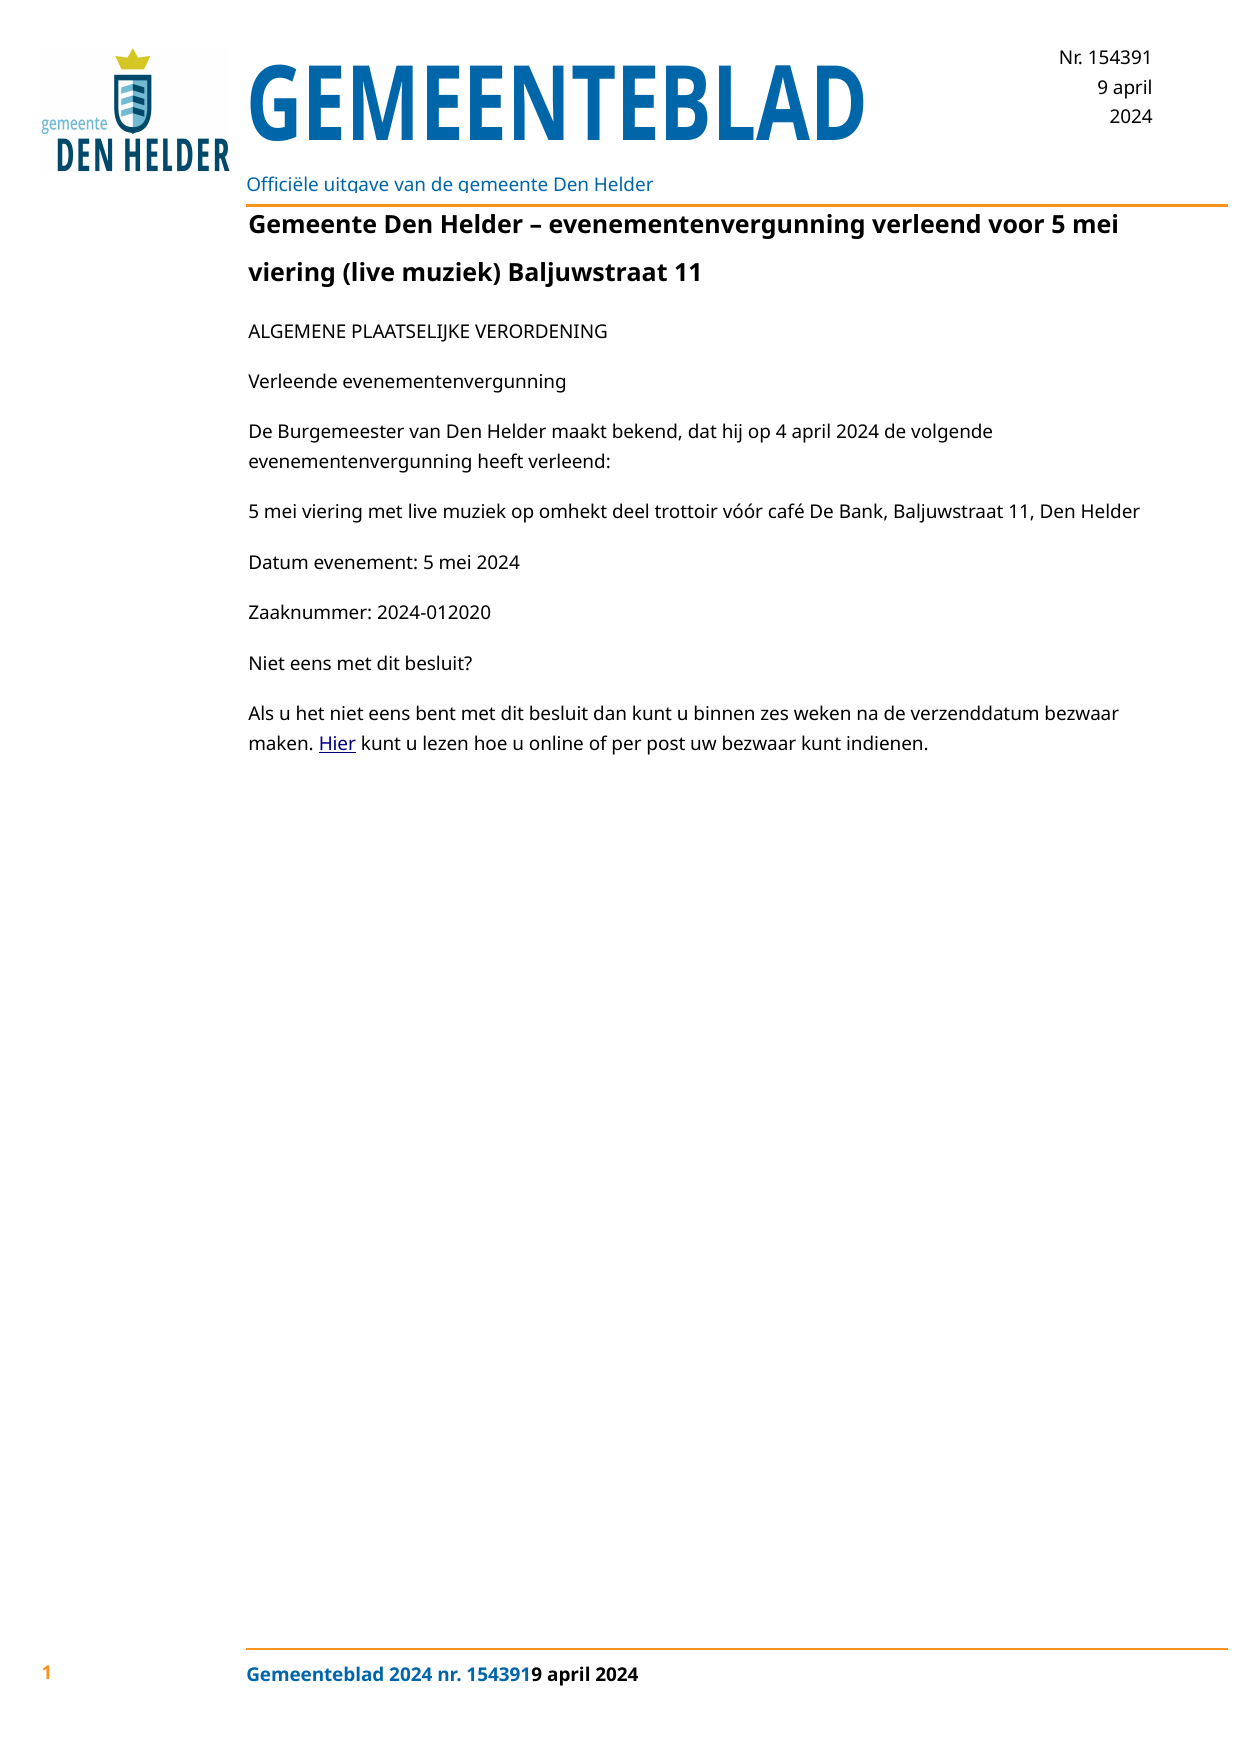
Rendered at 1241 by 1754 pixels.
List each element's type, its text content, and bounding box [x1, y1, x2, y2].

picture [220, 160, 224, 172]
text Gemeente Den Helder – evenementenvergunning verleend voor 5 mei viering (live muziek) Baljuwstraat 11 [248, 207, 1152, 288]
text Niet eens met dit besluit? [248, 650, 1152, 676]
text Zaaknummer: 2024-012020 [248, 599, 1152, 625]
picture [182, 144, 187, 165]
text ALGEMENE PLAATSELIJKE VERORDENING [248, 318, 1152, 344]
picture [63, 144, 68, 165]
text Verleende evenementenvergunning [248, 368, 1152, 394]
picture [130, 157, 135, 172]
text 5 mei viering met live muziek op omhekt deel trottoir vóór café De Bank, Baljuwstraat 11, Den Helder [248, 499, 1152, 524]
text De Burgemeester van Den Helder maakt bekend, dat hij op 4 april 2024 de volgende evenementenvergunning heeft verleend: [248, 419, 1152, 474]
text Datum evenement: 5 mei 2024 [248, 549, 1152, 575]
picture [100, 154, 106, 172]
text Als u het niet eens bent met dit besluit dan kunt u binnen zes weken na de verzenddatum bezwaar maken. Hier kunt u lezen hoe u online of per post uw bezwaar kunt indienen. [248, 700, 1152, 756]
picture [41, 47, 231, 172]
